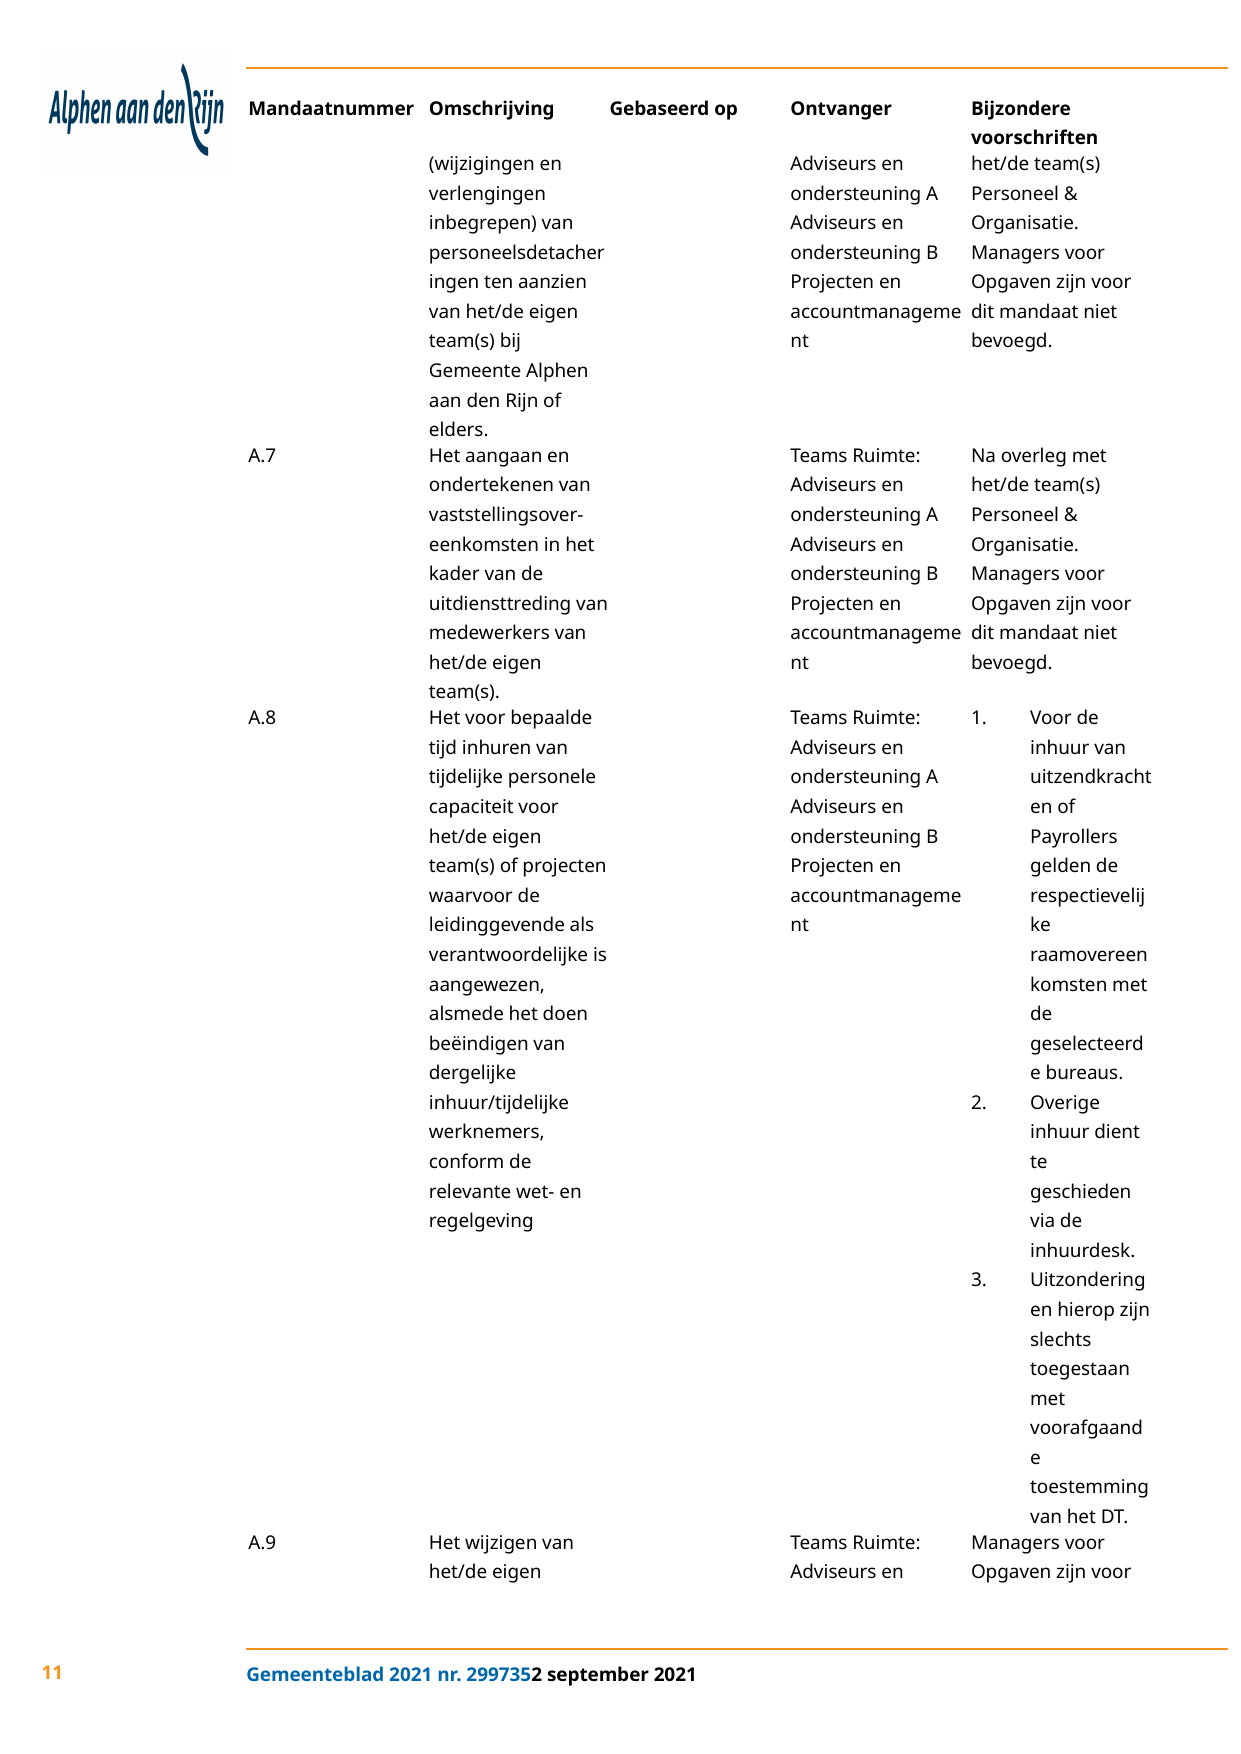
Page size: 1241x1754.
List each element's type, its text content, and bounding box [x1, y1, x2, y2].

table_cell (wijzigingen en verlengingen inbegrepen) van personeelsdetacheringen ten aanzien van het/de eigen team(s) bij Gemeente Alphen aan den Rijn of elders. [429, 150, 609, 442]
table_header Mandaatnummer [248, 95, 429, 150]
table_cell A.8 [248, 705, 429, 1529]
table_header Omschrijving [429, 95, 609, 150]
table_header Bijzondere voorschriften [971, 95, 1152, 150]
table_cell Het aangaan en ondertekenen van vaststellings­over­een­komsten in het kader van de uitdiensttreding van medewerkers van het/de eigen team(s). [429, 442, 609, 704]
table_cell A.7 [248, 442, 429, 704]
table_cell het/de team(s) Personeel & Organisatie. Managers voor Opgaven zijn voor dit mandaat niet bevoegd. [971, 150, 1152, 442]
table_cell Teams Ruimte: Adviseurs en ondersteuning A Adviseurs en ondersteuning B Projecten en accountmanagement [790, 705, 971, 1529]
table_cell Het voor bepaalde tijd inhuren van tijdelijke personele capaciteit voor het/de eigen team(s) of projecten waarvoor de leidinggevende als verantwoordelijke is aangewezen, alsmede het doen beëindigen van dergelijke inhuur/tijdelijke werknemers, conform de relevante wet- en regelgeving [429, 705, 609, 1529]
table_cell Adviseurs en ondersteuning A Adviseurs en ondersteuning B Projecten en accountmanagement [790, 150, 971, 442]
table_cell Teams Ruimte: Adviseurs en [790, 1529, 971, 1584]
table_cell [609, 1529, 790, 1584]
table_cell [609, 442, 790, 704]
table_header Gebaseerd op [609, 95, 790, 150]
table_header Ontvanger [790, 95, 971, 150]
table_cell Managers voor Opgaven zijn voor [971, 1529, 1152, 1584]
table_cell Na overleg met het/de team(s) Personeel & Organisatie. Managers voor Opgaven zijn voor dit mandaat niet bevoegd. [971, 442, 1152, 704]
table_cell [609, 705, 790, 1529]
table_cell Het wijzigen van het/de eigen [429, 1529, 609, 1584]
table_cell A.9 [248, 1529, 429, 1584]
table_cell Teams Ruimte: Adviseurs en ondersteuning A Adviseurs en ondersteuning B Projecten en accountmanagement [790, 442, 971, 704]
picture [41, 47, 231, 172]
table_cell [609, 150, 790, 442]
table_cell Voor de inhuur van uitzendkrachten of Payrollers gelden de respectievelijke raamovereenkomsten met de geselecteerde bureaus. Overige inhuur dient te geschieden via de inhuurdesk. Uitzonderingen hierop zijn slechts toegestaan met voorafgaande toestemming van het DT. [971, 705, 1152, 1529]
table_cell [248, 150, 429, 442]
